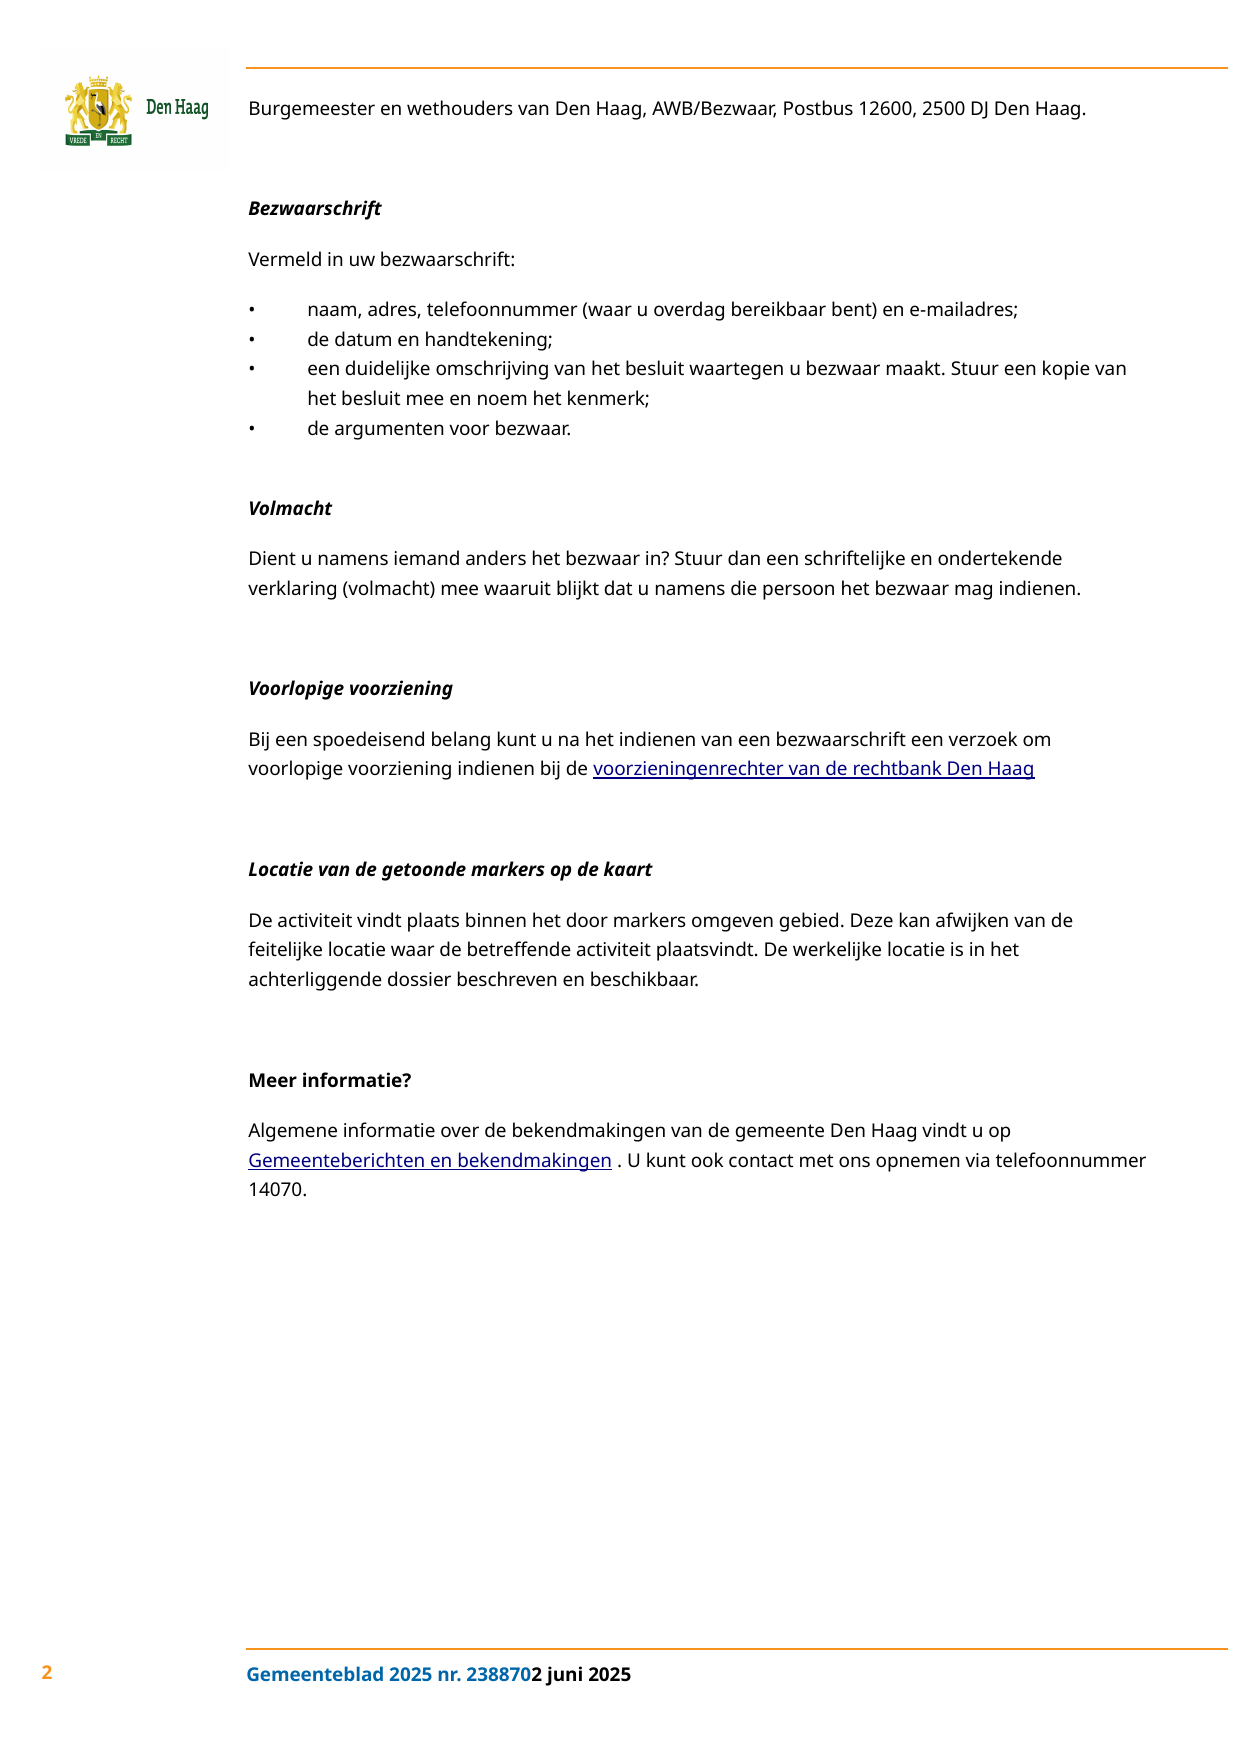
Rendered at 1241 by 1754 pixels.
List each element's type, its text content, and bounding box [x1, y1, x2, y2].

text Bezwaarschrift [248, 196, 1152, 221]
text De activiteit vindt plaats binnen het door markers omgeven gebied. Deze kan afwijken van de feitelijke locatie waar de betreffende activiteit plaatsvindt. De werkelijke locatie is in het achterliggende dossier beschreven en beschikbaar. [248, 907, 1152, 992]
text Dient u namens iemand anders het bezwaar in? Stuur dan een schriftelijke en ondertekende verklaring (volmacht) mee waaruit blijkt dat u namens die persoon het bezwaar mag indienen. [248, 545, 1152, 601]
text Bij een spoedeisend belang kunt u na het indienen van een bezwaarschrift een verzoek om voorlopige voorziening indienen bij de voorzieningenrechter van de rechtbank Den Haag [248, 726, 1152, 781]
text Meer informatie? [248, 1067, 1152, 1093]
list de argumenten voor bezwaar. [248, 415, 1152, 441]
text Volmacht [248, 495, 1152, 521]
text Algemene informatie over de bekendmakingen van de gemeente Den Haag vindt u op Gemeenteberichten en bekendmakingen . U kunt ook contact met ons opnemen via telefoonnummer 14070. [248, 1117, 1152, 1202]
text Locatie van de getoonde markers op de kaart [248, 856, 1152, 882]
list naam, adres, telefoonnummer (waar u overdag bereikbaar bent) en e-mailadres; [248, 296, 1152, 322]
text Voorlopige voorziening [248, 676, 1152, 701]
list de datum en handtekening; [248, 326, 1152, 352]
picture [41, 47, 231, 172]
text Vermeld in uw bezwaarschrift: [248, 246, 1152, 272]
text Burgemeester en wethouders van Den Haag, AWB/Bezwaar, Postbus 12600, 2500 DJ Den Haag. [248, 95, 1152, 121]
list een duidelijke omschrijving van het besluit waartegen u bezwaar maakt. Stuur een kopie van het besluit mee en noem het kenmerk; [248, 356, 1152, 411]
